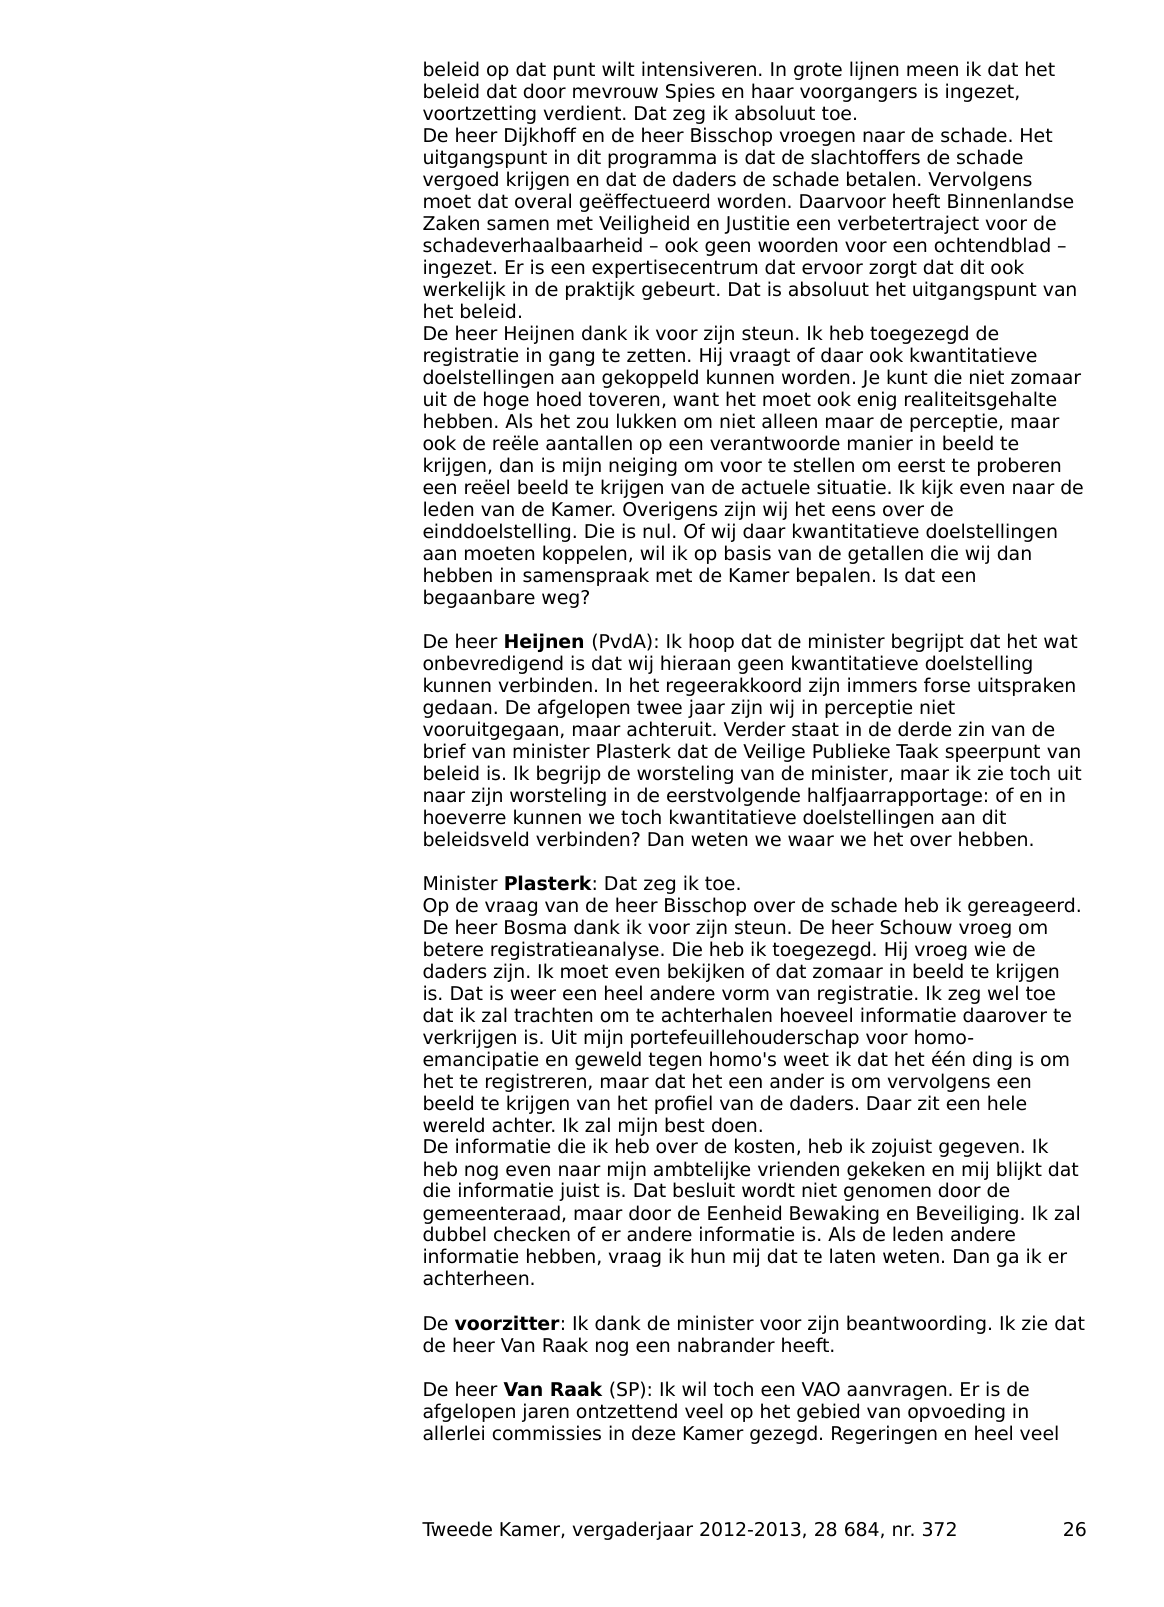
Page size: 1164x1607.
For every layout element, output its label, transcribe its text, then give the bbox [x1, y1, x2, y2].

text beleid op dat punt wilt intensiveren. In grote lijnen meen ik dat het beleid dat door mevrouw Spies en haar voorgangers is ingezet, voortzetting verdient. Dat zeg ik absoluut toe. [422, 59, 1087, 125]
text De heer Heijnen dank ik voor zijn steun. Ik heb toegezegd de registratie in gang te zetten. Hij vraagt of daar ook kwantitatieve doelstellingen aan gekoppeld kunnen worden. Je kunt die niet zomaar uit de hoge hoed toveren, want het moet ook enig realiteitsgehalte hebben. Als het zou lukken om niet alleen maar de perceptie, maar ook de reële aantallen op een verantwoorde manier in beeld te krijgen, dan is mijn neiging om voor te stellen om eerst te proberen een reëel beeld te krijgen van de actuele situatie. Ik kijk even naar de leden van de Kamer. Overigens zijn wij het eens over de einddoelstelling. Die is nul. Of wij daar kwantitatieve doelstellingen aan moeten koppelen, wil ik op basis van de getallen die wij dan hebben in samenspraak met de Kamer bepalen. Is dat een begaanbare weg? [422, 323, 1087, 608]
text De voorzitter: Ik dank de minister voor zijn beantwoording. Ik zie dat de heer Van Raak nog een nabrander heeft. [422, 1312, 1087, 1356]
text De heer Heijnen (PvdA): Ik hoop dat de minister begrijpt dat het wat onbevredigend is dat wij hieraan geen kwantitatieve doelstelling kunnen verbinden. In het regeerakkoord zijn immers forse uitspraken gedaan. De afgelopen twee jaar zijn wij in perceptie niet vooruitgegaan, maar achteruit. Verder staat in de derde zin van de brief van minister Plasterk dat de Veilige Publieke Taak speerpunt van beleid is. Ik begrijp de worsteling van de minister, maar ik zie toch uit naar zijn worsteling in de eerstvolgende halfjaarrapportage: of en in hoeverre kunnen we toch kwantitatieve doelstellingen aan dit beleidsveld verbinden? Dan weten we waar we het over hebben. [422, 631, 1087, 851]
text Op de vraag van de heer Bisschop over de schade heb ik gereageerd. De heer Bosma dank ik voor zijn steun. De heer Schouw vroeg om betere registratieanalyse. Die heb ik toegezegd. Hij vroeg wie de daders zijn. Ik moet even bekijken of dat zomaar in beeld te krijgen is. Dat is weer een heel andere vorm van registratie. Ik zeg wel toe dat ik zal trachten om te achterhalen hoeveel informatie daarover te verkrijgen is. Uit mijn portefeuillehouderschap voor homo-emancipatie en geweld tegen homo's weet ik dat het één ding is om het te registreren, maar dat het een ander is om vervolgens een beeld te krijgen van het profiel van de daders. Daar zit een hele wereld achter. Ik zal mijn best doen. [422, 895, 1087, 1136]
text De informatie die ik heb over de kosten, heb ik zojuist gegeven. Ik heb nog even naar mijn ambtelijke vrienden gekeken en mij blijkt dat die informatie juist is. Dat besluit wordt niet genomen door de gemeenteraad, maar door de Eenheid Bewaking en Beveiliging. Ik zal dubbel checken of er andere informatie is. Als de leden andere informatie hebben, vraag ik hun mij dat te laten weten. Dan ga ik er achterheen. [422, 1136, 1087, 1290]
text De heer Dijkhoff en de heer Bisschop vroegen naar de schade. Het uitgangspunt in dit programma is dat de slachtoffers de schade vergoed krijgen en dat de daders de schade betalen. Vervolgens moet dat overal geëffectueerd worden. Daarvoor heeft Binnenlandse Zaken samen met Veiligheid en Justitie een verbetertraject voor de schadeverhaalbaarheid – ook geen woorden voor een ochtendblad – ingezet. Er is een expertisecentrum dat ervoor zorgt dat dit ook werkelijk in de praktijk gebeurt. Dat is absoluut het uitgangspunt van het beleid. [422, 125, 1087, 323]
text Minister Plasterk: Dat zeg ik toe. [422, 873, 1087, 895]
text De heer Van Raak (SP): Ik wil toch een VAO aanvragen. Er is de afgelopen jaren ontzettend veel op het gebied van opvoeding in allerlei commissies in deze Kamer gezegd. Regeringen en heel veel [422, 1379, 1087, 1444]
